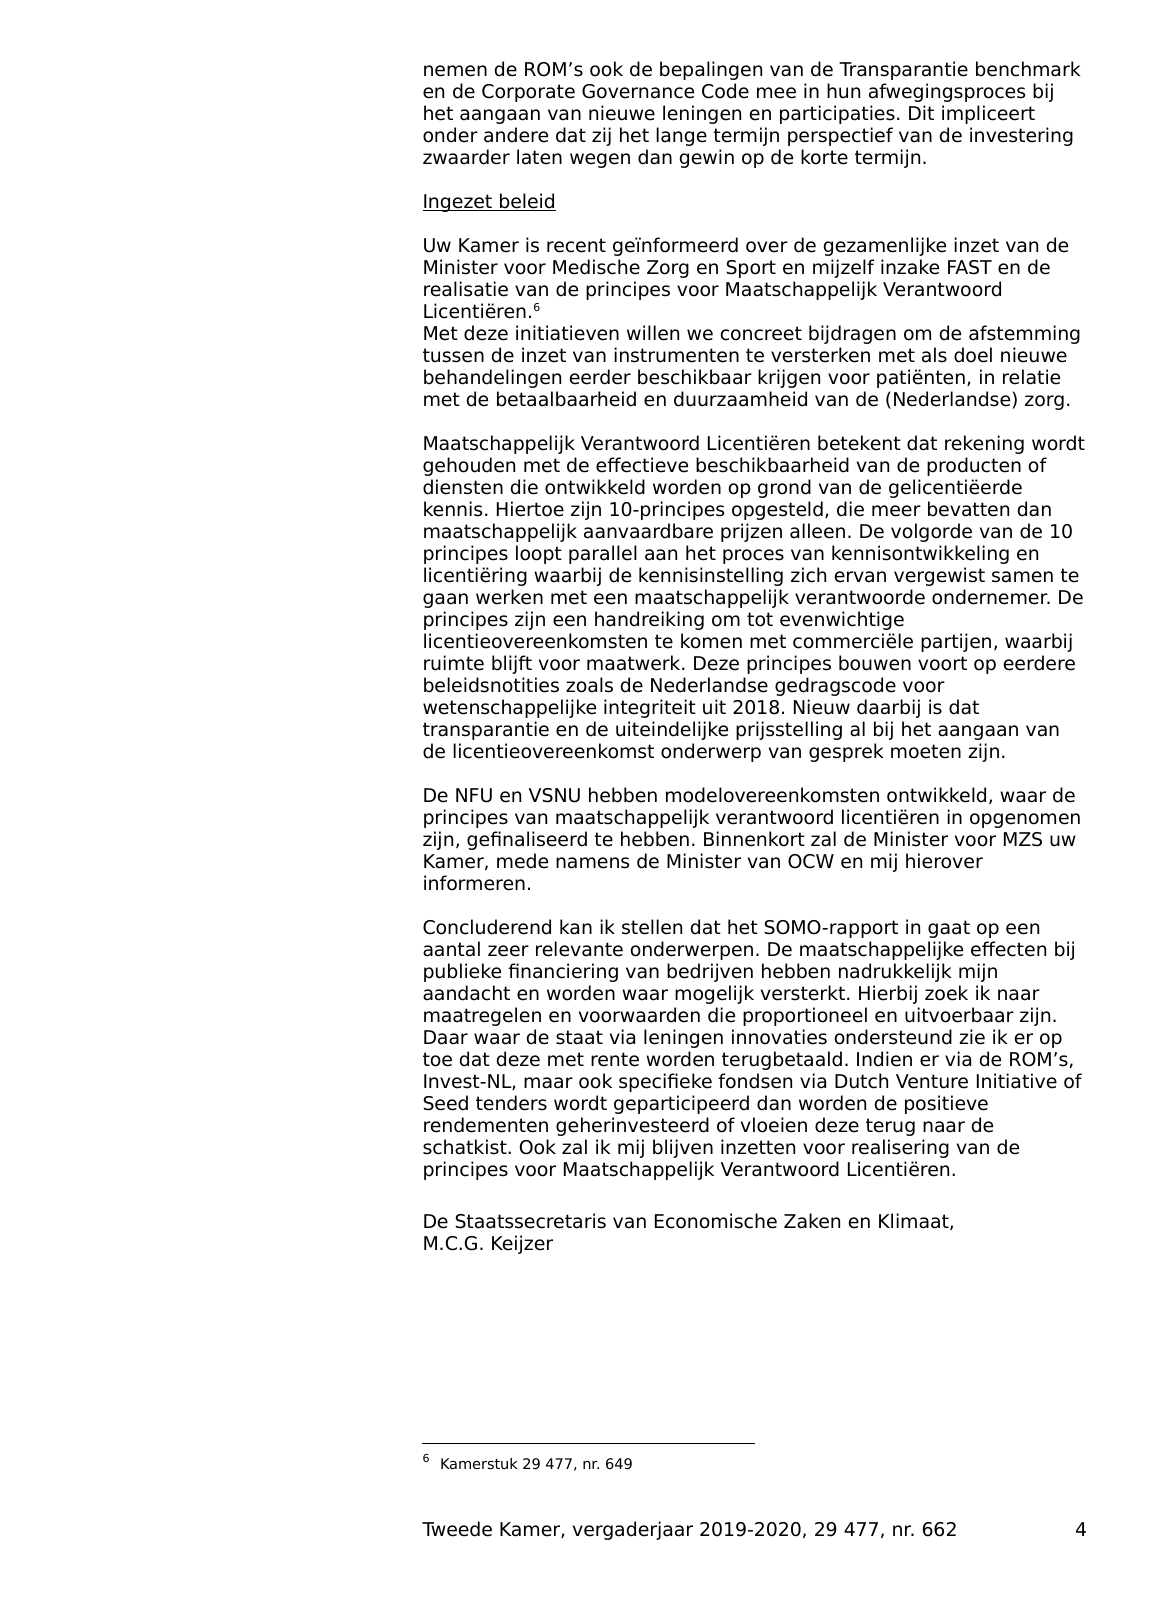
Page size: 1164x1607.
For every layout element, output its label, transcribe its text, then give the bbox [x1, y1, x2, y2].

text Maatschappelijk Verantwoord Licentiëren betekent dat rekening wordt gehouden met de effectieve beschikbaarheid van de producten of diensten die ontwikkeld worden op grond van de gelicentiëerde kennis. Hiertoe zijn 10-principes opgesteld, die meer bevatten dan maatschappelijk aanvaardbare prijzen alleen. De volgorde van de 10 principes loopt parallel aan het proces van kennisontwikkeling en licentiëring waarbij de kennisinstelling zich ervan vergewist samen te gaan werken met een maatschappelijk verantwoorde ondernemer. De principes zijn een handreiking om tot evenwichtige licentieovereenkomsten te komen met commerciële partijen, waarbij ruimte blijft voor maatwerk. Deze principes bouwen voort op eerdere beleidsnotities zoals de Nederlandse gedragscode voor wetenschappelijke integriteit uit 2018. Nieuw daarbij is dat transparantie en de uiteindelijke prijsstelling al bij het aangaan van de licentieovereenkomst onderwerp van gesprek moeten zijn. [422, 433, 1087, 763]
text De Staatssecretaris van Economische Zaken en Klimaat, M.C.G. Keijzer [422, 1211, 1087, 1255]
text De NFU en VSNU hebben modelovereenkomsten ontwikkeld, waar de principes van maatschappelijk verantwoord licentiëren in opgenomen zijn, gefinaliseerd te hebben. Binnenkort zal de Minister voor MZS uw Kamer, mede namens de Minister van OCW en mij hierover informeren. [422, 785, 1087, 895]
text Met deze initiatieven willen we concreet bijdragen om de afstemming tussen de inzet van instrumenten te versterken met als doel nieuwe behandelingen eerder beschikbaar krijgen voor patiënten, in relatie met de betaalbaarheid en duurzaamheid van de (Nederlandse) zorg. [422, 323, 1087, 411]
text Uw Kamer is recent geïnformeerd over de gezamenlijke inzet van de Minister voor Medische Zorg en Sport en mijzelf inzake FAST en de realisatie van de principes voor Maatschappelijk Verantwoord Licentiëren. [422, 235, 1087, 323]
text Kamerstuk 29 477, nr. 649 [422, 1452, 1087, 1474]
subtitle Ingezet beleid [422, 191, 1087, 213]
text Concluderend kan ik stellen dat het SOMO-rapport in gaat op een aantal zeer relevante onderwerpen. De maatschappelijke effecten bij publieke financiering van bedrijven hebben nadrukkelijk mijn aandacht en worden waar mogelijk versterkt. Hierbij zoek ik naar maatregelen en voorwaarden die proportioneel en uitvoerbaar zijn. Daar waar de staat via leningen innovaties ondersteund zie ik er op toe dat deze met rente worden terugbetaald. Indien er via de ROM’s, Invest-NL, maar ook specifieke fondsen via Dutch Venture Initiative of Seed tenders wordt geparticipeerd dan worden de positieve rendementen geherinvesteerd of vloeien deze terug naar de schatkist. Ook zal ik mij blijven inzetten voor realisering van de principes voor Maatschappelijk Verantwoord Licentiëren. [422, 917, 1087, 1181]
text nemen de ROM’s ook de bepalingen van de Transparantie benchmark en de Corporate Governance Code mee in hun afwegingsproces bij het aangaan van nieuwe leningen en participaties. Dit impliceert onder andere dat zij het lange termijn perspectief van de investering zwaarder laten wegen dan gewin op de korte termijn. [422, 59, 1087, 169]
